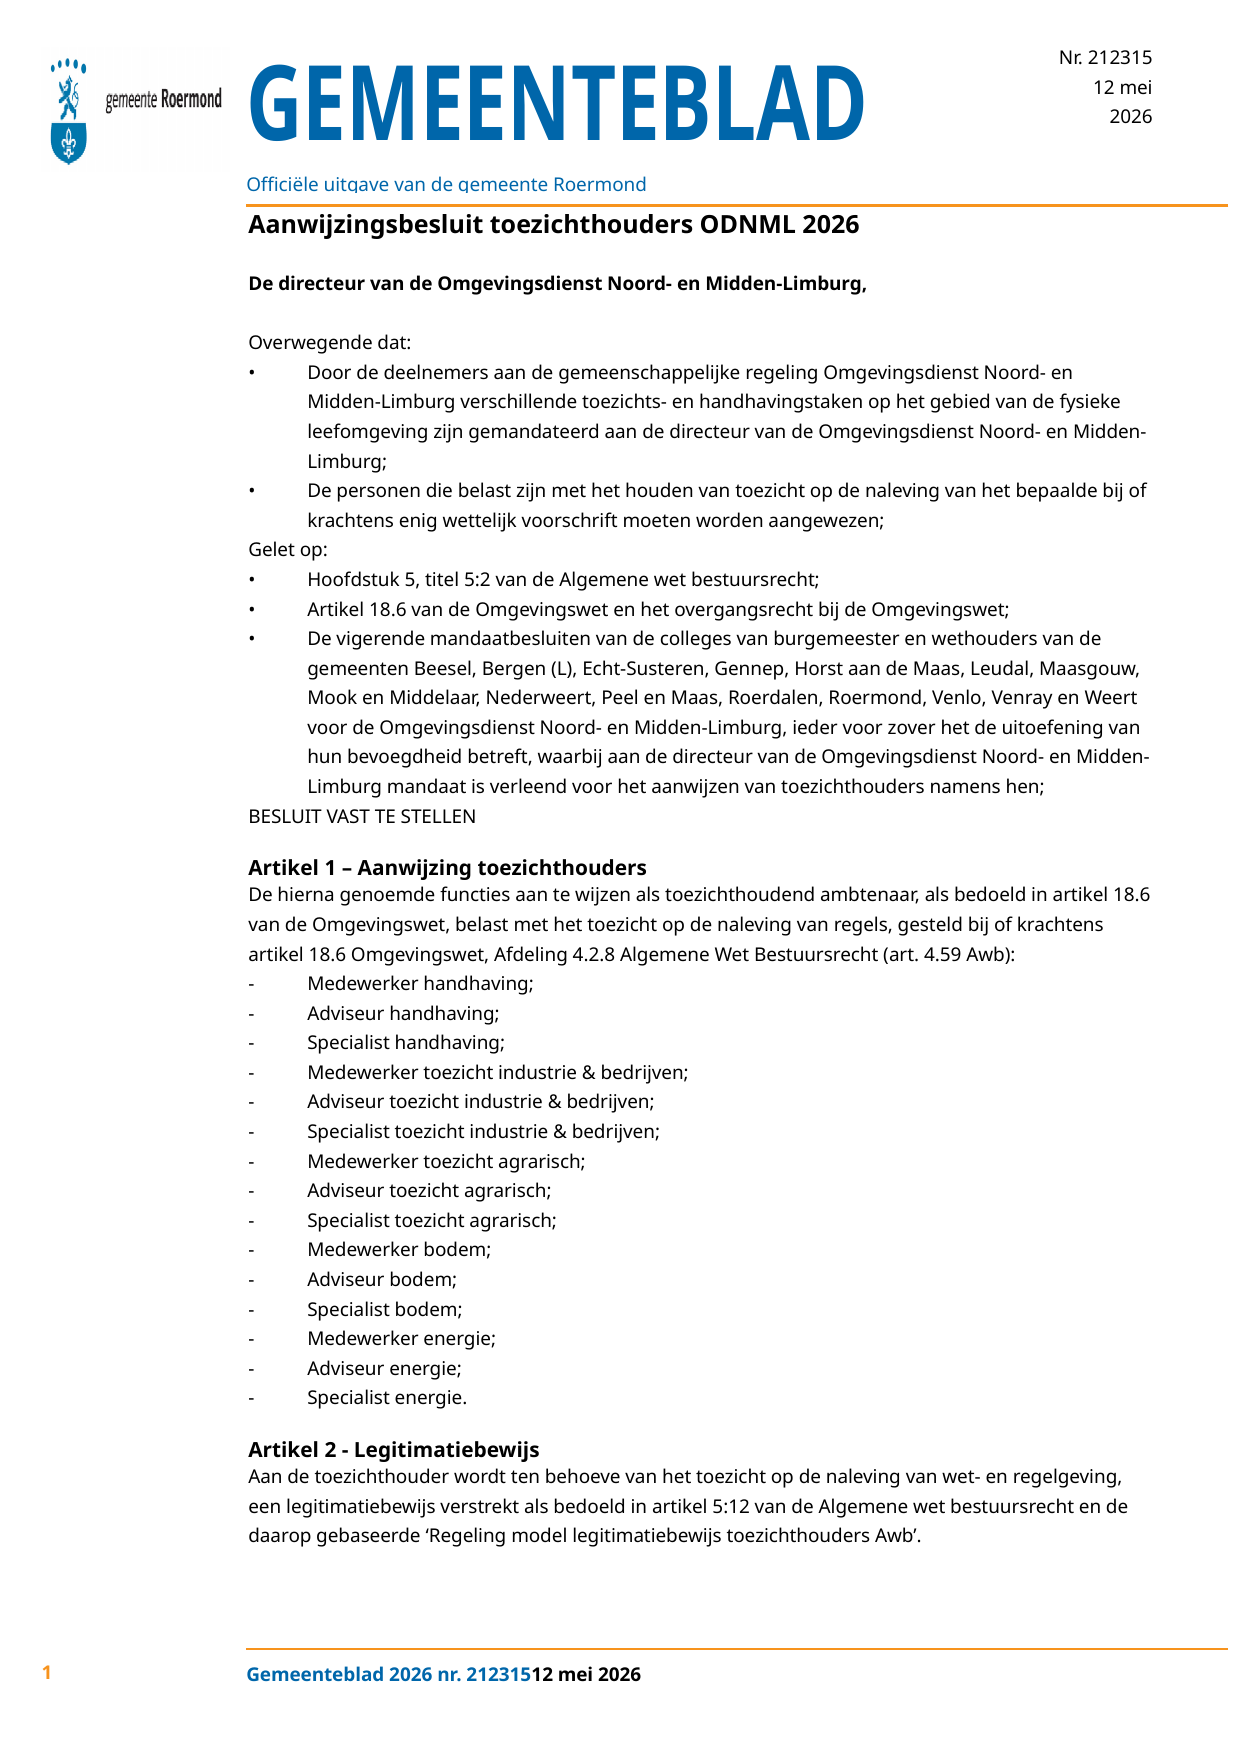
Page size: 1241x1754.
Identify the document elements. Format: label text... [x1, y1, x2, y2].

list Adviseur bodem; [248, 1266, 1152, 1292]
list De vigerende mandaatbesluiten van de colleges van burgemeester en wethouders van de gemeenten Beesel, Bergen (L), Echt-Susteren, Gennep, Horst aan de Maas, Leudal, Maasgouw, Mook en Middelaar, Nederweert, Peel en Maas, Roerdalen, Roermond, Venlo, Venray en Weert voor de Omgevingsdienst Noord- en Midden-Limburg, ieder voor zover het de uitoefening van hun bevoegdheid betreft, waarbij aan de directeur van de Omgevingsdienst Noord- en Midden-Limburg mandaat is verleend voor het aanwijzen van toezichthouders namens hen; [248, 625, 1152, 799]
list Medewerker toezicht agrarisch; [248, 1148, 1152, 1174]
list Adviseur energie; [248, 1355, 1152, 1381]
list Medewerker toezicht industrie & bedrijven; [248, 1059, 1152, 1085]
picture [41, 47, 231, 172]
list Medewerker handhaving; [248, 970, 1152, 996]
text BESLUIT VAST TE STELLEN [248, 803, 1152, 828]
list Specialist handhaving; [248, 1029, 1152, 1055]
list Door de deelnemers aan de gemeenschappelijke regeling Omgevingsdienst Noord- en Midden-Limburg verschillende toezichts- en handhavingstaken op het gebied van de fysieke leefomgeving zijn gemandateerd aan de directeur van de Omgevingsdienst Noord- en Midden-Limburg; [248, 359, 1152, 473]
text De hierna genoemde functies aan te wijzen als toezichthoudend ambtenaar, als bedoeld in artikel 18.6 van de Omgevingswet, belast met het toezicht op de naleving van regels, gesteld bij of krachtens artikel 18.6 Omgevingswet, Afdeling 4.2.8 Algemene Wet Bestuursrecht (art. 4.59 Awb): [248, 882, 1152, 967]
text Aan de toezichthouder wordt ten behoeve van het toezicht op de naleving van wet- en regelgeving, een legitimatiebewijs verstrekt als bedoeld in artikel 5:12 van de Algemene wet bestuursrecht en de daarop gebaseerde ‘Regeling model legitimatiebewijs toezichthouders Awb’. [248, 1463, 1152, 1548]
text Artikel 1 – Aanwijzing toezichthouders [248, 853, 1152, 882]
list Adviseur toezicht agrarisch; [248, 1177, 1152, 1203]
list Specialist energie. [248, 1384, 1152, 1410]
list Adviseur toezicht industrie & bedrijven; [248, 1089, 1152, 1114]
text Gelet op: [248, 537, 1152, 562]
list De personen die belast zijn met het houden van toezicht op de naleving van het bepaalde bij of krachtens enig wettelijk voorschrift moeten worden aangewezen; [248, 477, 1152, 533]
list Specialist toezicht agrarisch; [248, 1207, 1152, 1233]
text Artikel 2 - Legitimatiebewijs [248, 1435, 1152, 1463]
list Adviseur handhaving; [248, 1000, 1152, 1026]
list Artikel 18.6 van de Omgevingswet en het overgangsrecht bij de Omgevingswet; [248, 596, 1152, 621]
text Aanwijzingsbesluit toezichthouders ODNML 2026 [248, 207, 1152, 241]
text Overwegende dat: [248, 329, 1152, 355]
list Hoofdstuk 5, titel 5:2 van de Algemene wet bestuursrecht; [248, 566, 1152, 592]
list Medewerker energie; [248, 1325, 1152, 1351]
text De directeur van de Omgevingsdienst Noord- en Midden-Limburg, [248, 270, 1152, 296]
list Medewerker bodem; [248, 1237, 1152, 1262]
list Specialist toezicht industrie & bedrijven; [248, 1118, 1152, 1144]
list Specialist bodem; [248, 1296, 1152, 1322]
